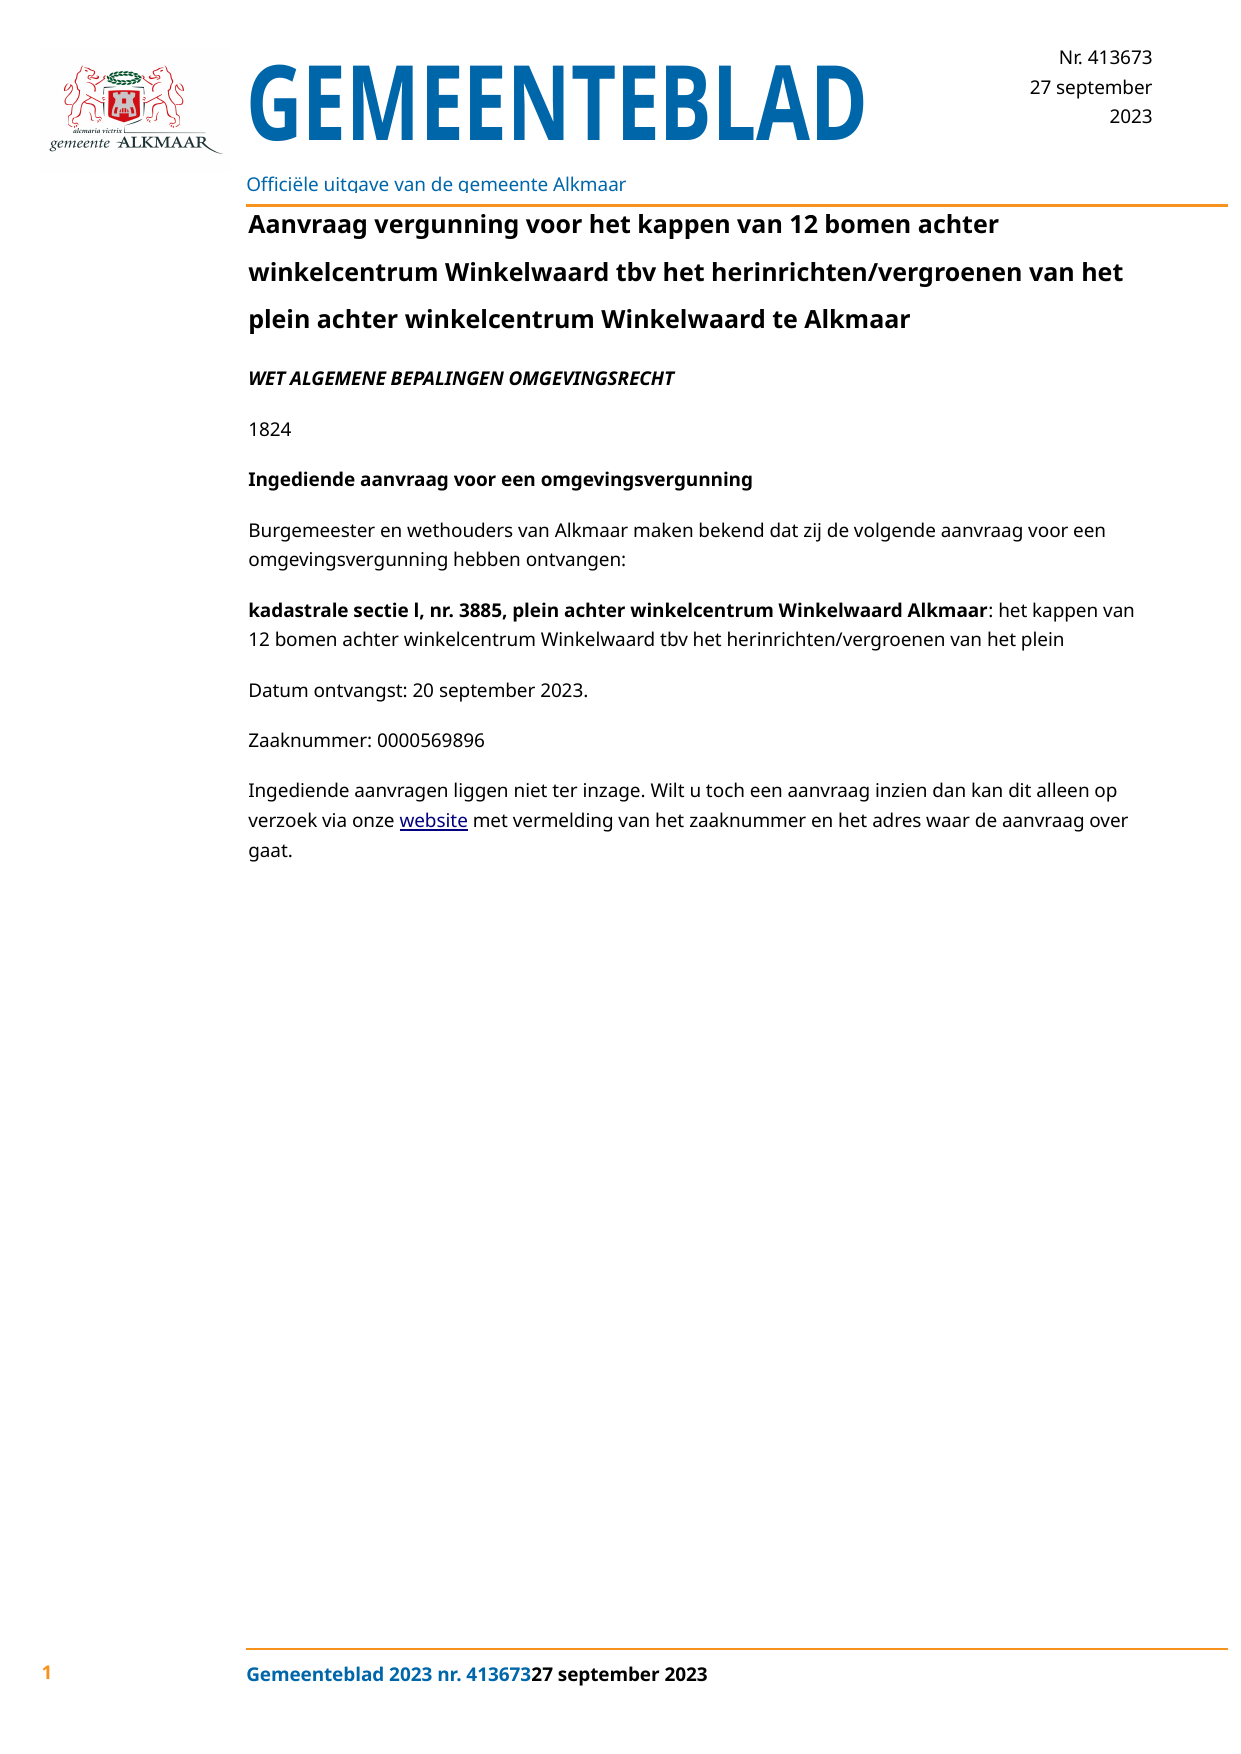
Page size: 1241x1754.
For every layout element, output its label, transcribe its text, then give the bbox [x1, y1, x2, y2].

text Burgemeester en wethouders van Alkmaar maken bekend dat zij de volgende aanvraag voor een omgevingsvergunning hebben ontvangen: [248, 517, 1152, 572]
text Datum ontvangst: 20 september 2023. [248, 677, 1152, 702]
text kadastrale sectie l, nr. 3885, plein achter winkelcentrum Winkelwaard Alkmaar: het kappen van 12 bomen achter winkelcentrum Winkelwaard tbv het herinrichten/vergroenen van het plein [248, 597, 1152, 652]
text 1824 [248, 416, 1152, 442]
text Aanvraag vergunning voor het kappen van 12 bomen achter winkelcentrum Winkelwaard tbv het herinrichten/vergroenen van het plein achter winkelcentrum Winkelwaard te Alkmaar [248, 207, 1152, 336]
text Ingediende aanvragen liggen niet ter inzage. Wilt u toch een aanvraag inzien dan kan dit alleen op verzoek via onze website met vermelding van het zaaknummer en het adres waar de aanvraag over gaat. [248, 778, 1152, 862]
text Ingediende aanvraag voor een omgevingsvergunning [248, 466, 1152, 492]
picture [41, 47, 231, 172]
text WET ALGEMENE BEPALINGEN OMGEVINGSRECHT [248, 366, 1152, 391]
text Zaaknummer: 0000569896 [248, 727, 1152, 753]
